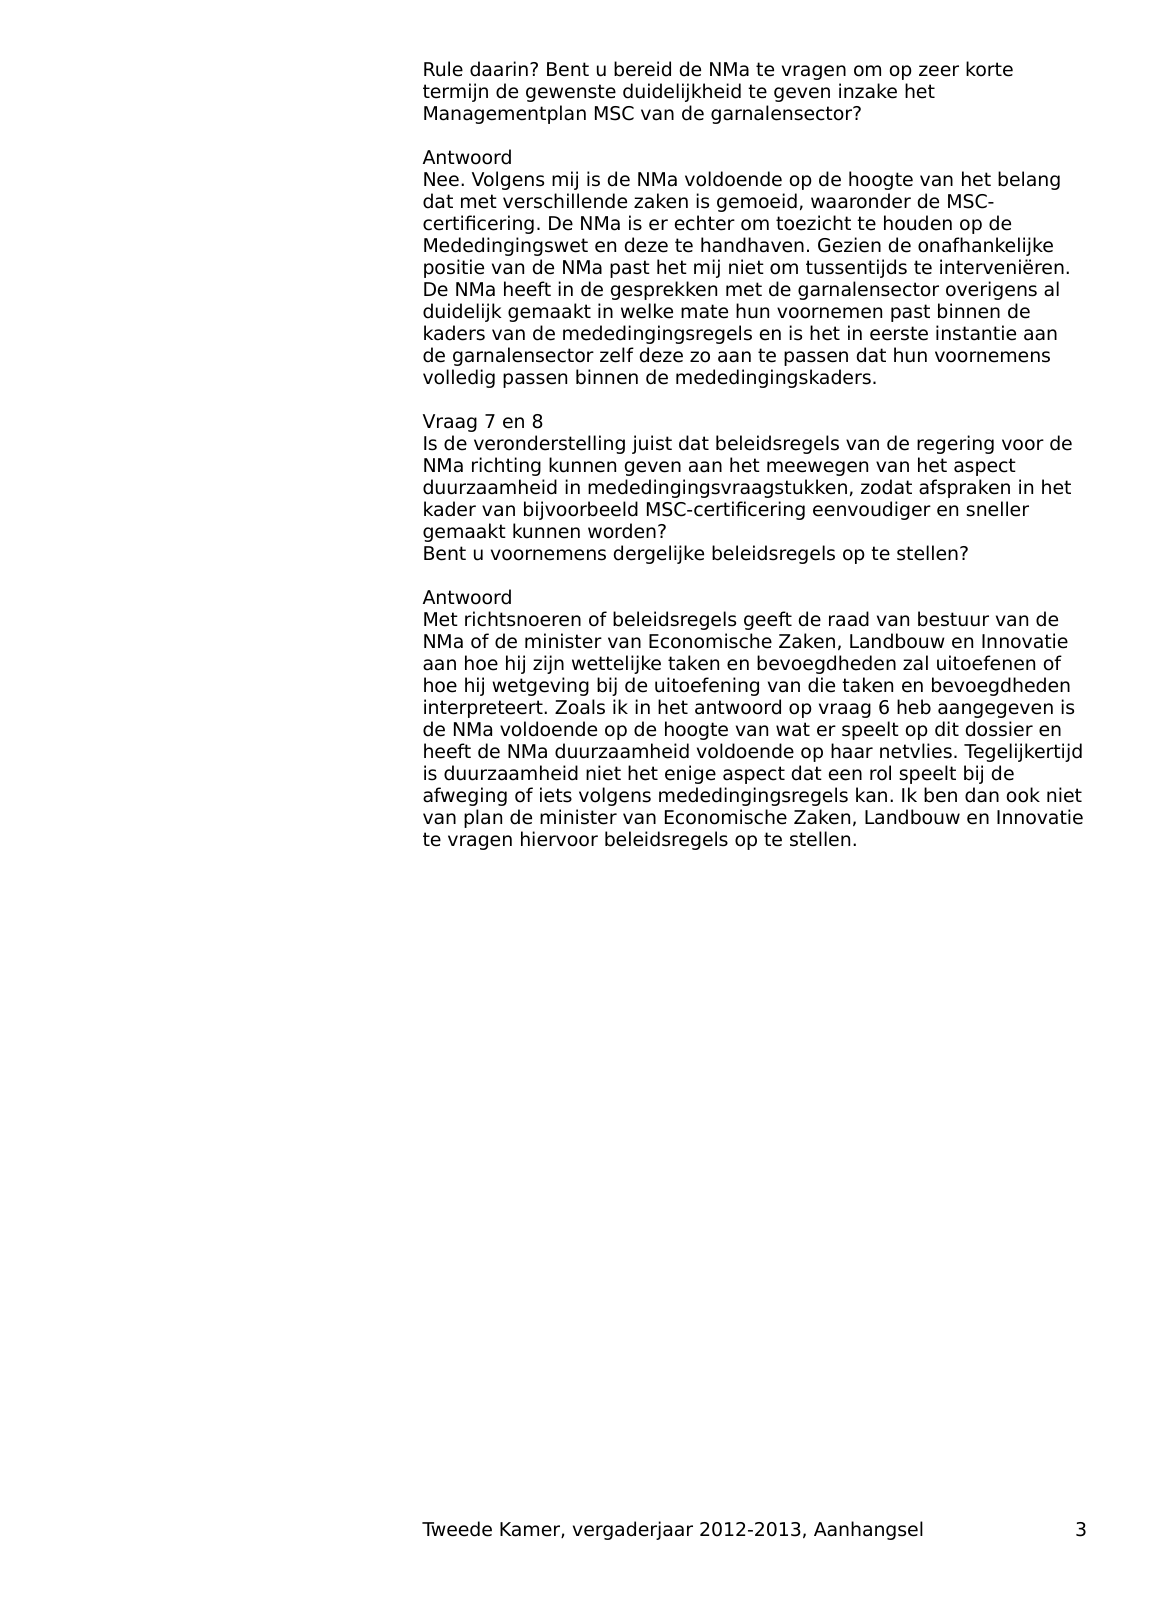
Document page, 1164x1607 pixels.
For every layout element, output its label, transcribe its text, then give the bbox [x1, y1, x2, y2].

text Rule daarin? Bent u bereid de NMa te vragen om op zeer korte termijn de gewenste duidelijkheid te geven inzake het Managementplan MSC van de garnalensector? [422, 59, 1087, 125]
text Met richtsnoeren of beleidsregels geeft de raad van bestuur van de NMa of de minister van Economische Zaken, Landbouw en Innovatie aan hoe hij zijn wettelijke taken en bevoegdheden zal uitoefenen of hoe hij wetgeving bij de uitoefening van die taken en bevoegdheden interpreteert. Zoals ik in het antwoord op vraag 6 heb aangegeven is de NMa voldoende op de hoogte van wat er speelt op dit dossier en heeft de NMa duurzaamheid voldoende op haar netvlies. Tegelijkertijd is duurzaamheid niet het enige aspect dat een rol speelt bij de afweging of iets volgens mededingingsregels kan. Ik ben dan ook niet van plan de minister van Economische Zaken, Landbouw en Innovatie te vragen hiervoor beleidsregels op te stellen. [422, 609, 1087, 851]
text Antwoord [422, 587, 1087, 609]
text Nee. Volgens mij is de NMa voldoende op de hoogte van het belang dat met verschillende zaken is gemoeid, waaronder de MSC-certificering. De NMa is er echter om toezicht te houden op de Mededingingswet en deze te handhaven. Gezien de onafhankelijke positie van de NMa past het mij niet om tussentijds te interveniëren. De NMa heeft in de gesprekken met de garnalensector overigens al duidelijk gemaakt in welke mate hun voornemen past binnen de kaders van de mededingingsregels en is het in eerste instantie aan de garnalensector zelf deze zo aan te passen dat hun voornemens volledig passen binnen de mededingingskaders. [422, 169, 1087, 389]
text Antwoord [422, 147, 1087, 169]
text Bent u voornemens dergelijke beleidsregels op te stellen? [422, 543, 1087, 565]
text Is de veronderstelling juist dat beleidsregels van de regering voor de NMa richting kunnen geven aan het meewegen van het aspect duurzaamheid in mededingingsvraagstukken, zodat afspraken in het kader van bijvoorbeeld MSC-certificering eenvoudiger en sneller gemaakt kunnen worden? [422, 433, 1087, 543]
text Vraag 7 en 8 [422, 411, 1087, 433]
